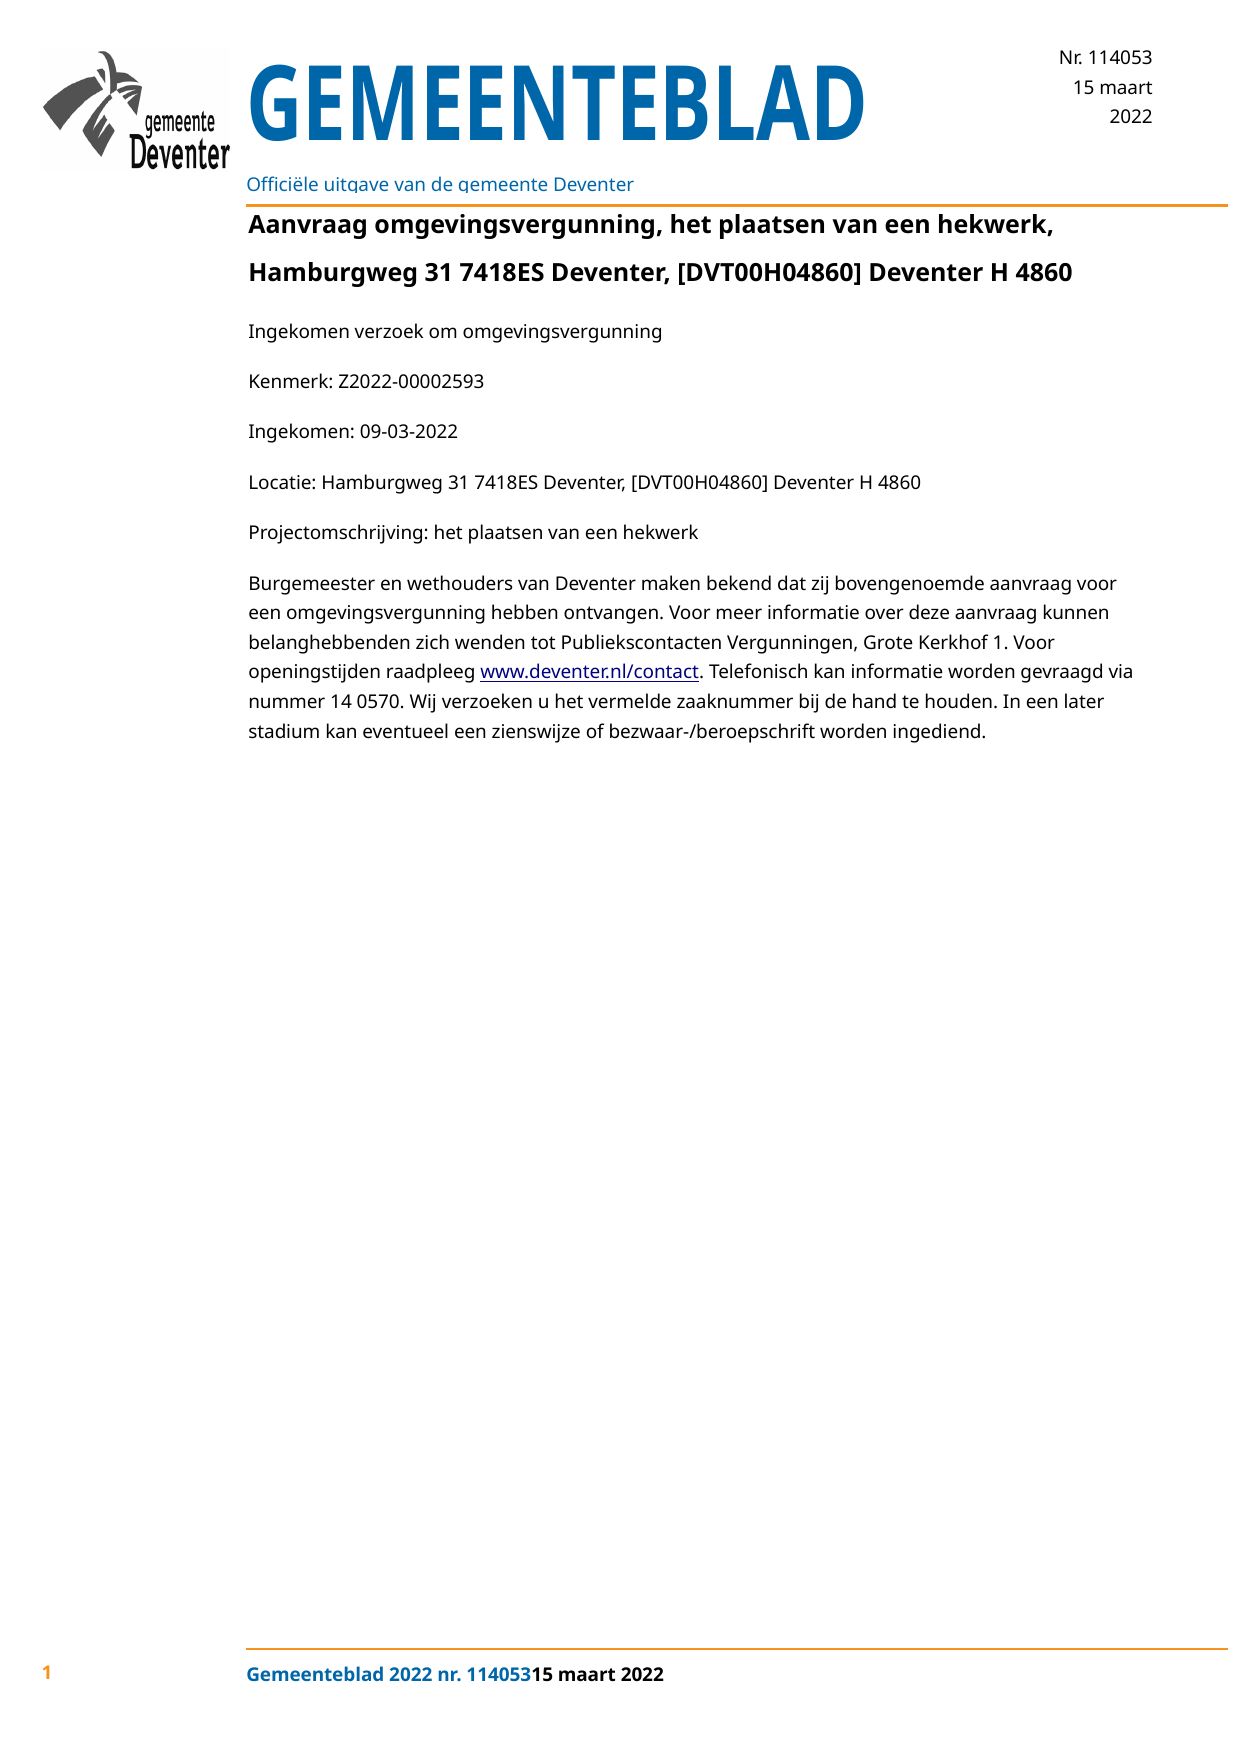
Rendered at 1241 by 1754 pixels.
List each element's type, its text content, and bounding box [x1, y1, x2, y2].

text Ingekomen: 09-03-2022 [248, 419, 1152, 444]
text Projectomschrijving: het plaatsen van een hekwerk [248, 519, 1152, 545]
text Locatie: Hamburgweg 31 7418ES Deventer, [DVT00H04860] Deventer H 4860 [248, 469, 1152, 495]
text Burgemeester en wethouders van Deventer maken bekend dat zij bovengenoemde aanvraag voor een omgevingsvergunning hebben ontvangen. Voor meer informatie over deze aanvraag kunnen belanghebbenden zich wenden tot Publiekscontacten Vergunningen, Grote Kerkhof 1. Voor openingstijden raadpleeg www.deventer.nl/contact. Telefonisch kan informatie worden gevraagd via nummer 14 0570. Wij verzoeken u het vermelde zaaknummer bij de hand te houden. In een later stadium kan eventueel een zienswijze of bezwaar-/beroepschrift worden ingediend. [248, 570, 1152, 744]
text Aanvraag omgevingsvergunning, het plaatsen van een hekwerk, Hamburgweg 31 7418ES Deventer, [DVT00H04860] Deventer H 4860 [248, 207, 1152, 288]
text Ingekomen verzoek om omgevingsvergunning [248, 318, 1152, 344]
text Kenmerk: Z2022-00002593 [248, 368, 1152, 394]
picture [41, 47, 231, 172]
